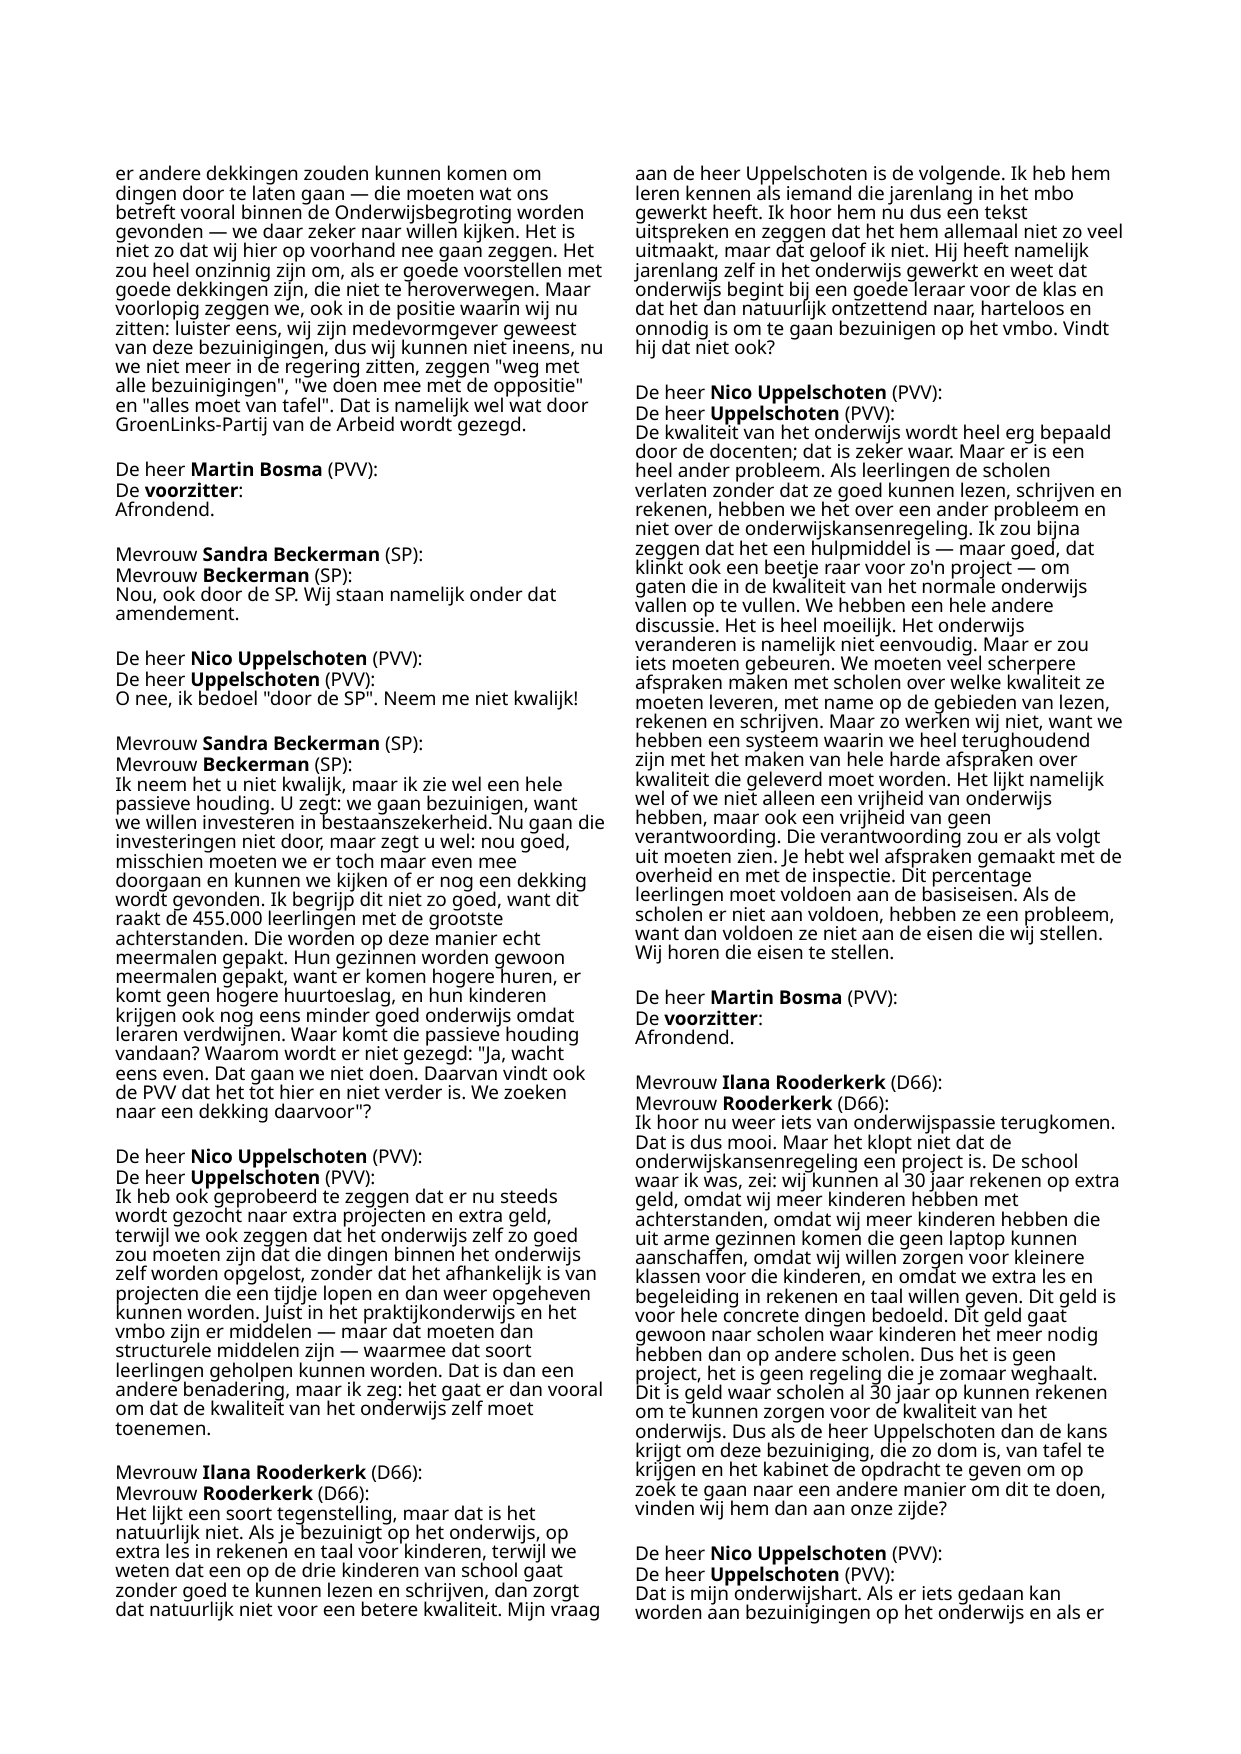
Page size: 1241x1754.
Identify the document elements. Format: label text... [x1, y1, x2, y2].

text Ik neem het u niet kwalijk, maar ik zie wel een hele passieve houding. U zegt: we gaan bezuinigen, want we willen investeren in bestaanszekerheid. Nu gaan die investeringen niet door, maar zegt u wel: nou goed, misschien moeten we er toch maar even mee doorgaan en kunnen we kijken of er nog een dekking wordt gevonden. Ik begrijp dit niet zo goed, want dit raakt de 455.000 leerlingen met de grootste achterstanden. Die worden op deze manier echt meermalen gepakt. Hun gezinnen worden gewoon meermalen gepakt, want er komen hogere huren, er komt geen hogere huurtoeslag, en hun kinderen krijgen ook nog eens minder goed onderwijs omdat leraren verdwijnen. Waar komt die passieve houding vandaan? Waarom wordt er niet gezegd: "Ja, wacht eens even. Dat gaan we niet doen. Daarvan vindt ook de PVV dat het tot hier en niet verder is. We zoeken naar een dekking daarvoor"? [115, 776, 605, 1122]
text De heer Nico Uppelschoten (PVV): [115, 645, 605, 671]
text O nee, ik bedoel "door de SP". Neem me niet kwalijk! [115, 690, 605, 710]
text Mevrouw Ilana Rooderkerk (D66): [635, 1069, 1125, 1095]
text De heer Uppelschoten (PVV): [635, 404, 1125, 424]
text Mevrouw Rooderkerk (D66): [635, 1095, 1125, 1114]
text Mevrouw Ilana Rooderkerk (D66): [115, 1459, 605, 1485]
text De heer Nico Uppelschoten (PVV): [115, 1143, 605, 1169]
text De voorzitter: [115, 482, 605, 501]
text Mevrouw Rooderkerk (D66): [115, 1485, 605, 1504]
text er andere dekkingen zouden kunnen komen om dingen door te laten gaan — die moeten wat ons betreft vooral binnen de Onderwijsbegroting worden gevonden — we daar zeker naar willen kijken. Het is niet zo dat wij hier op voorhand nee gaan zeggen. Het zou heel onzinnig zijn om, als er goede voorstellen met goede dekkingen zijn, die niet te heroverwegen. Maar voorlopig zeggen we, ook in de positie waarin wij nu zitten: luister eens, wij zijn medevormgever geweest van deze bezuinigingen, dus wij kunnen niet ineens, nu we niet meer in de regering zitten, zeggen "weg met alle bezuinigingen", "we doen mee met de oppositie" en "alles moet van tafel". Dat is namelijk wel wat door GroenLinks-Partij van de Arbeid wordt gezegd. [115, 165, 605, 435]
text De heer Nico Uppelschoten (PVV): [635, 1540, 1125, 1566]
text Mevrouw Sandra Beckerman (SP): [115, 731, 605, 756]
text Mevrouw Beckerman (SP): [115, 756, 605, 776]
text Afrondend. [635, 1029, 1125, 1048]
text Nou, ook door de SP. Wij staan namelijk onder dat amendement. [115, 586, 605, 624]
text De heer Uppelschoten (PVV): [115, 671, 605, 690]
text De heer Uppelschoten (PVV): [115, 1169, 605, 1188]
text Ik hoor nu weer iets van onderwijspassie terugkomen. Dat is dus mooi. Maar het klopt niet dat de onderwijskansenregeling een project is. De school waar ik was, zei: wij kunnen al 30 jaar rekenen op extra geld, omdat wij meer kinderen hebben met achterstanden, omdat wij meer kinderen hebben die uit arme gezinnen komen die geen laptop kunnen aanschaffen, omdat wij willen zorgen voor kleinere klassen voor die kinderen, en omdat we extra les en begeleiding in rekenen en taal willen geven. Dit geld is voor hele concrete dingen bedoeld. Dit geld gaat gewoon naar scholen waar kinderen het meer nodig hebben dan op andere scholen. Dus het is geen project, het is geen regeling die je zomaar weghaalt. Dit is geld waar scholen al 30 jaar op kunnen rekenen om te kunnen zorgen voor de kwaliteit van het onderwijs. Dus als de heer Uppelschoten dan de kans krijgt om deze bezuiniging, die zo dom is, van tafel te krijgen en het kabinet de opdracht te geven om op zoek te gaan naar een andere manier om dit te doen, vinden wij hem dan aan onze zijde? [635, 1114, 1125, 1519]
text De kwaliteit van het onderwijs wordt heel erg bepaald door de docenten; dat is zeker waar. Maar er is een heel ander probleem. Als leerlingen de scholen verlaten zonder dat ze goed kunnen lezen, schrijven en rekenen, hebben we het over een ander probleem en niet over de onderwijskansenregeling. Ik zou bijna zeggen dat het een hulpmiddel is — maar goed, dat klinkt ook een beetje raar voor zo'n project — om gaten die in de kwaliteit van het normale onderwijs vallen op te vullen. We hebben een hele andere discussie. Het is heel moeilijk. Het onderwijs veranderen is namelijk niet eenvoudig. Maar er zou iets moeten gebeuren. We moeten veel scherpere afspraken maken met scholen over welke kwaliteit ze moeten leveren, met name op de gebieden van lezen, rekenen en schrijven. Maar zo werken wij niet, want we hebben een systeem waarin we heel terughoudend zijn met het maken van hele harde afspraken over kwaliteit die geleverd moet worden. Het lijkt namelijk wel of we niet alleen een vrijheid van onderwijs hebben, maar ook een vrijheid van geen verantwoording. Die verantwoording zou er als volgt uit moeten zien. Je hebt wel afspraken gemaakt met de overheid en met de inspectie. Dit percentage leerlingen moet voldoen aan de basiseisen. Als de scholen er niet aan voldoen, hebben ze een probleem, want dan voldoen ze niet aan de eisen die wij stellen. Wij horen die eisen te stellen. [635, 424, 1125, 963]
text Afrondend. [115, 501, 605, 520]
text De heer Martin Bosma (PVV): [115, 456, 605, 482]
text De heer Nico Uppelschoten (PVV): [635, 379, 1125, 404]
text aan de heer Uppelschoten is de volgende. Ik heb hem leren kennen als iemand die jarenlang in het mbo gewerkt heeft. Ik hoor hem nu dus een tekst uitspreken en zeggen dat het hem allemaal niet zo veel uitmaakt, maar dat geloof ik niet. Hij heeft namelijk jarenlang zelf in het onderwijs gewerkt en weet dat onderwijs begint bij een goede leraar voor de klas en dat het dan natuurlijk ontzettend naar, harteloos en onnodig is om te gaan bezuinigen op het vmbo. Vindt hij dat niet ook? [635, 165, 1125, 358]
text Het lijkt een soort tegenstelling, maar dat is het natuurlijk niet. Als je bezuinigt op het onderwijs, op extra les in rekenen en taal voor kinderen, terwijl we weten dat een op de drie kinderen van school gaat zonder goed te kunnen lezen en schrijven, dan zorgt dat natuurlijk niet voor een betere kwaliteit. Mijn vraag [115, 1504, 605, 1620]
text De heer Uppelschoten (PVV): [635, 1566, 1125, 1585]
text Mevrouw Beckerman (SP): [115, 567, 605, 586]
text De heer Martin Bosma (PVV): [635, 984, 1125, 1010]
text Mevrouw Sandra Beckerman (SP): [115, 541, 605, 567]
text De voorzitter: [635, 1010, 1125, 1029]
text Dat is mijn onderwijshart. Als er iets gedaan kan worden aan bezuinigingen op het onderwijs en als er [635, 1585, 1125, 1623]
text Ik heb ook geprobeerd te zeggen dat er nu steeds wordt gezocht naar extra projecten en extra geld, terwijl we ook zeggen dat het onderwijs zelf zo goed zou moeten zijn dat die dingen binnen het onderwijs zelf worden opgelost, zonder dat het afhankelijk is van projecten die een tijdje lopen en dan weer opgeheven kunnen worden. Juist in het praktijkonderwijs en het vmbo zijn er middelen — maar dat moeten dan structurele middelen zijn — waarmee dat soort leerlingen geholpen kunnen worden. Dat is dan een andere benadering, maar ik zeg: het gaat er dan vooral om dat de kwaliteit van het onderwijs zelf moet toenemen. [115, 1188, 605, 1439]
